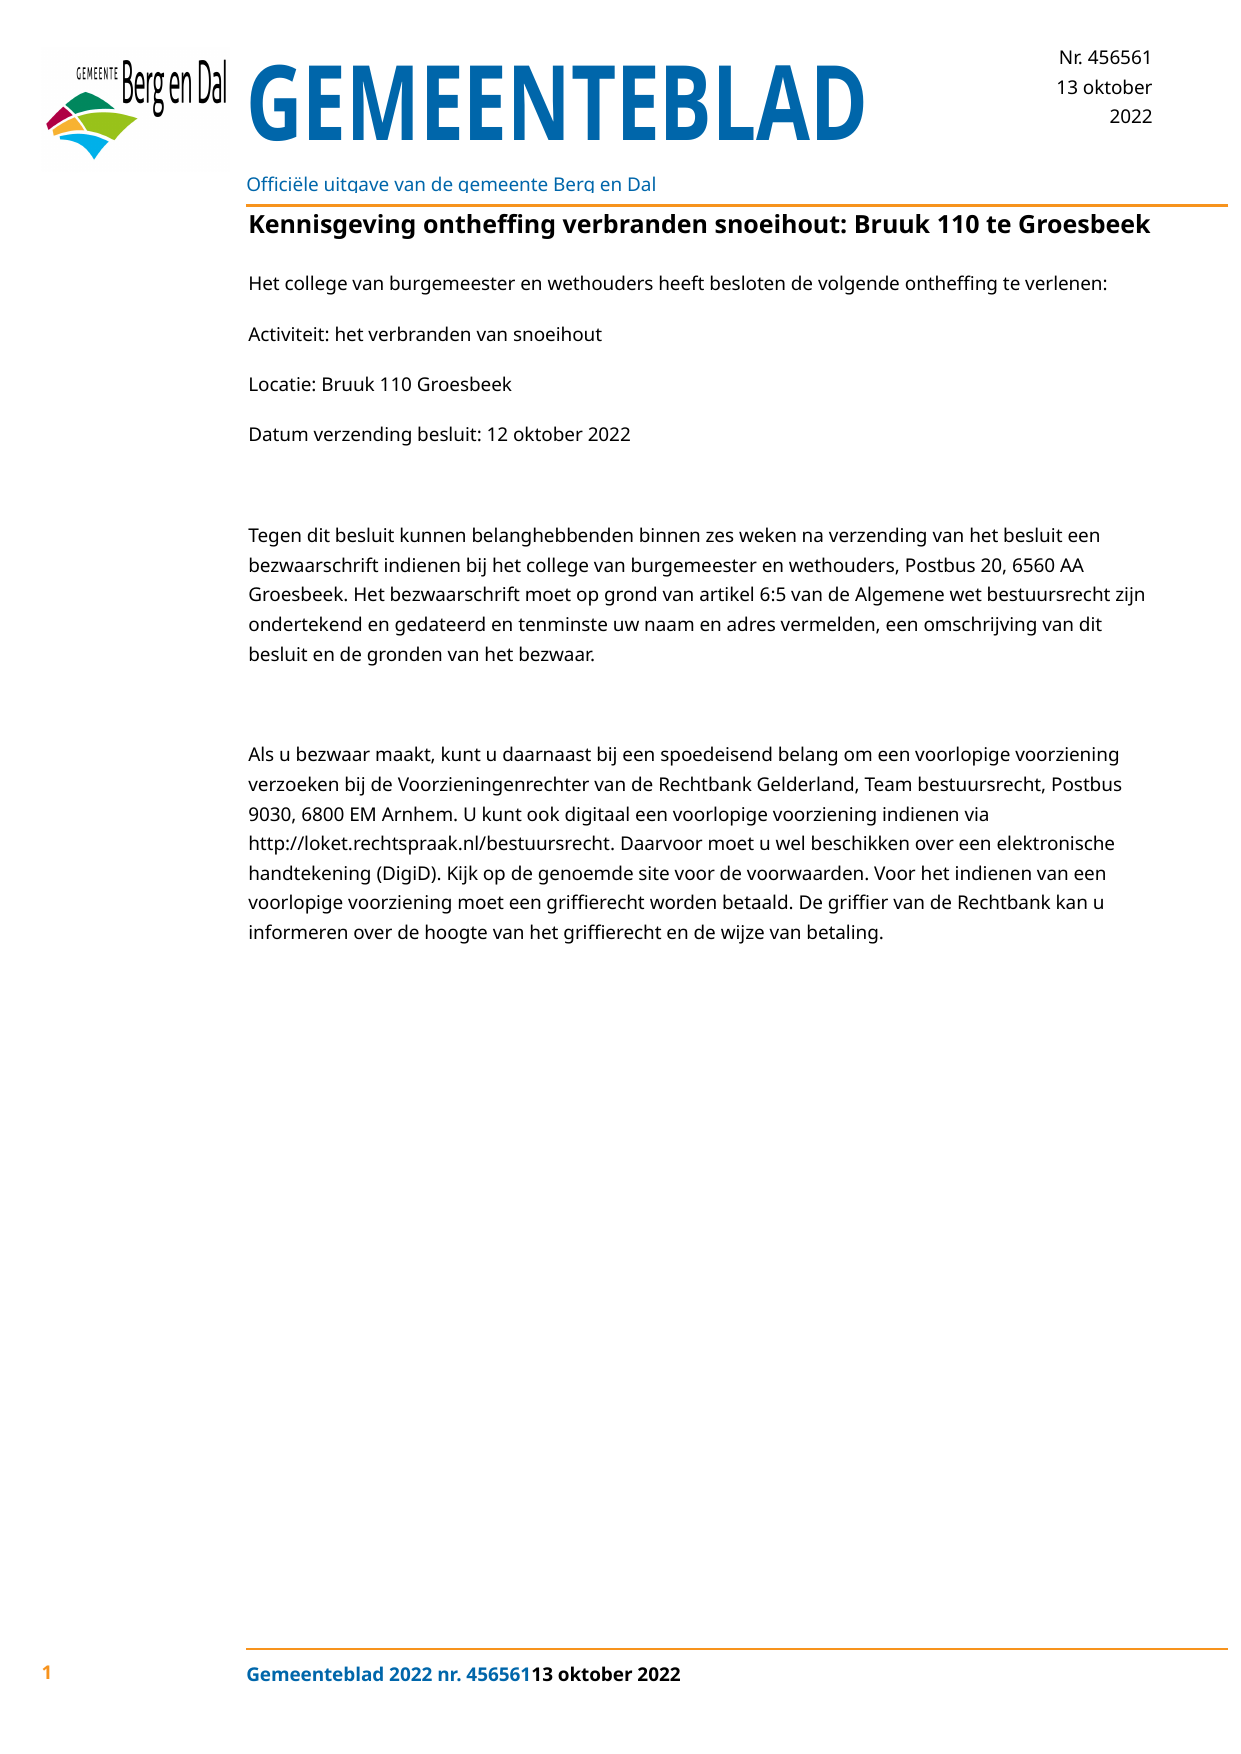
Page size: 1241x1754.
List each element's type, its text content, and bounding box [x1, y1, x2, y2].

picture [41, 47, 231, 172]
text Tegen dit besluit kunnen belanghebbenden binnen zes weken na verzending van het besluit een bezwaarschrift indienen bij het college van burgemeester en wethouders, Postbus 20, 6560 AA Groesbeek. Het bezwaarschrift moet op grond van artikel 6:5 van de Algemene wet bestuursrecht zijn ondertekend en gedateerd en tenminste uw naam en adres vermelden, een omschrijving van dit besluit en de gronden van het bezwaar. [248, 522, 1152, 666]
text Locatie: Bruuk 110 Groesbeek [248, 371, 1152, 397]
text Activiteit: het verbranden van snoeihout [248, 321, 1152, 346]
text Datum verzending besluit: 12 oktober 2022 [248, 422, 1152, 447]
text Kennisgeving ontheffing verbranden snoeihout: Bruuk 110 te Groesbeek [248, 207, 1152, 241]
text Het college van burgemeester en wethouders heeft besloten de volgende ontheffing te verlenen: [248, 270, 1152, 296]
text Als u bezwaar maakt, kunt u daarnaast bij een spoedeisend belang om een voorlopige voorziening verzoeken bij de Voorzieningenrechter van de Rechtbank Gelderland, Team bestuursrecht, Postbus 9030, 6800 EM Arnhem. U kunt ook digitaal een voorlopige voorziening indienen via http://loket.rechtspraak.nl/bestuursrecht. Daarvoor moet u wel beschikken over een elektronische handtekening (DigiD). Kijk op de genoemde site voor de voorwaarden. Voor het indienen van een voorlopige voorziening moet een griffierecht worden betaald. De griffier van de Rechtbank kan u informeren over de hoogte van het griffierecht en de wijze van betaling. [248, 742, 1152, 945]
